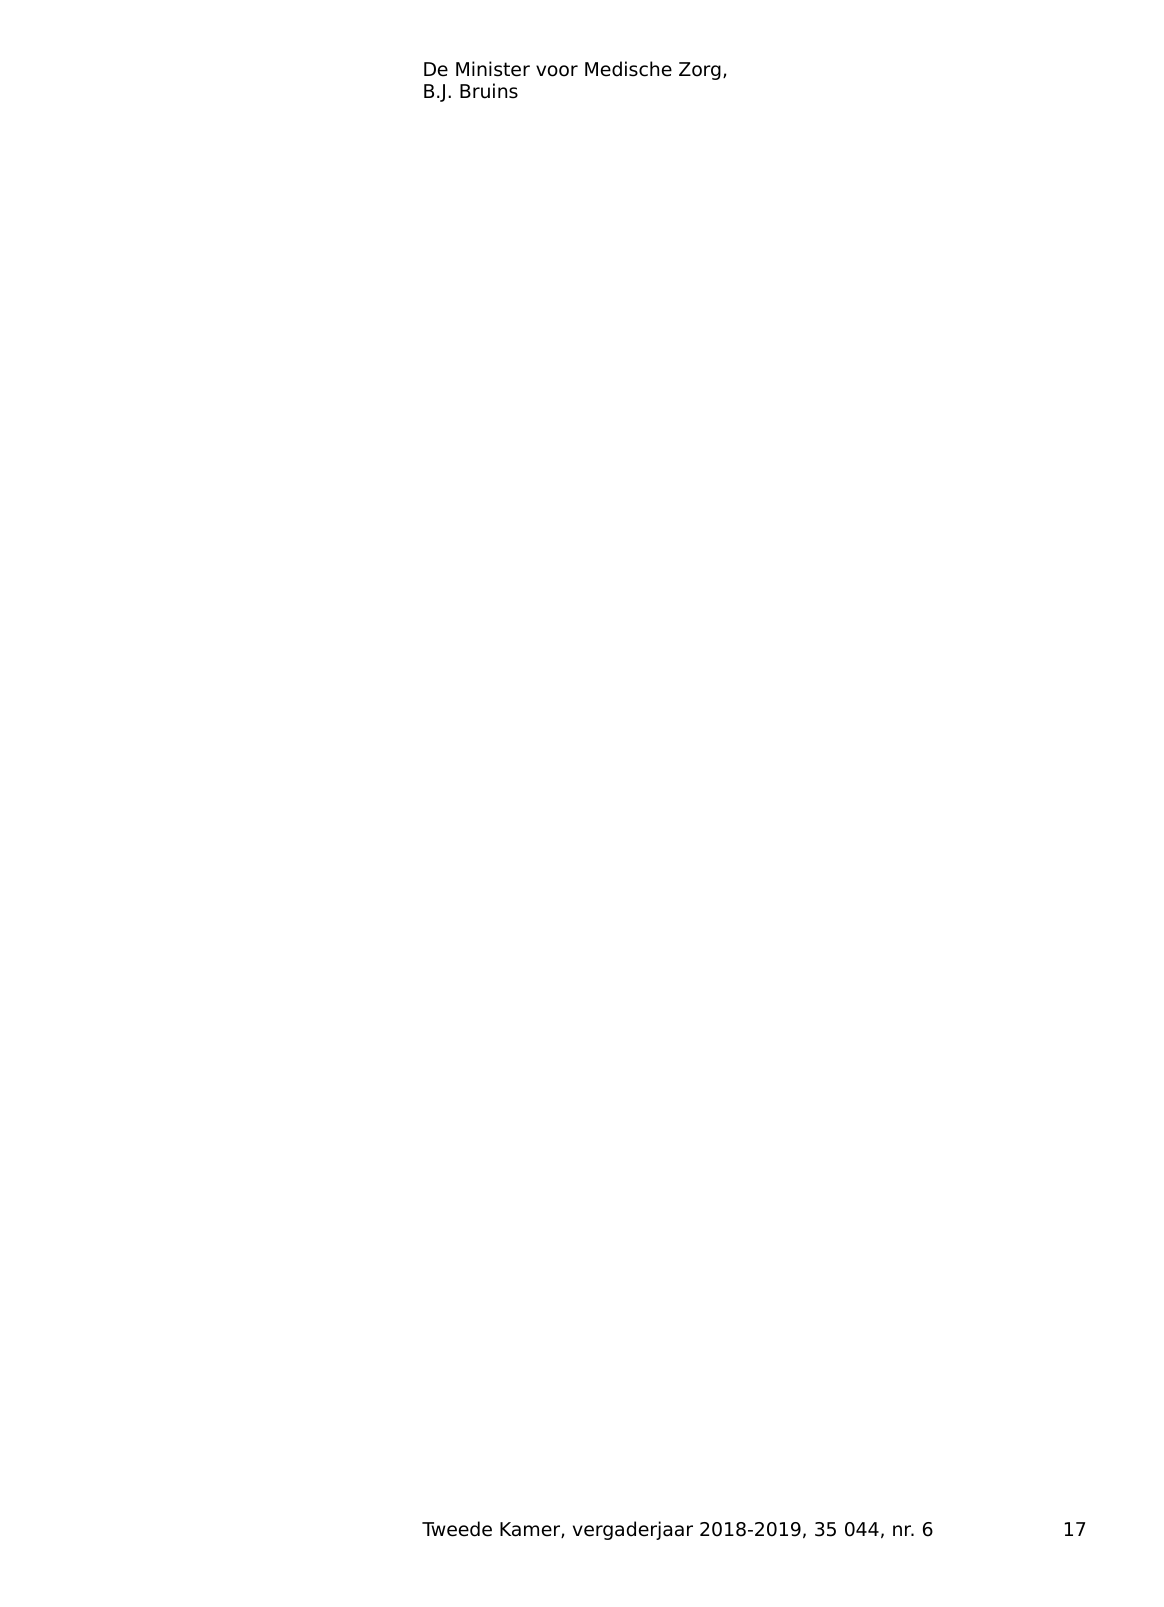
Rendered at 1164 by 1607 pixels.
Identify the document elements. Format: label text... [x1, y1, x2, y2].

text De Minister voor Medische Zorg, B.J. Bruins [422, 59, 1087, 103]
